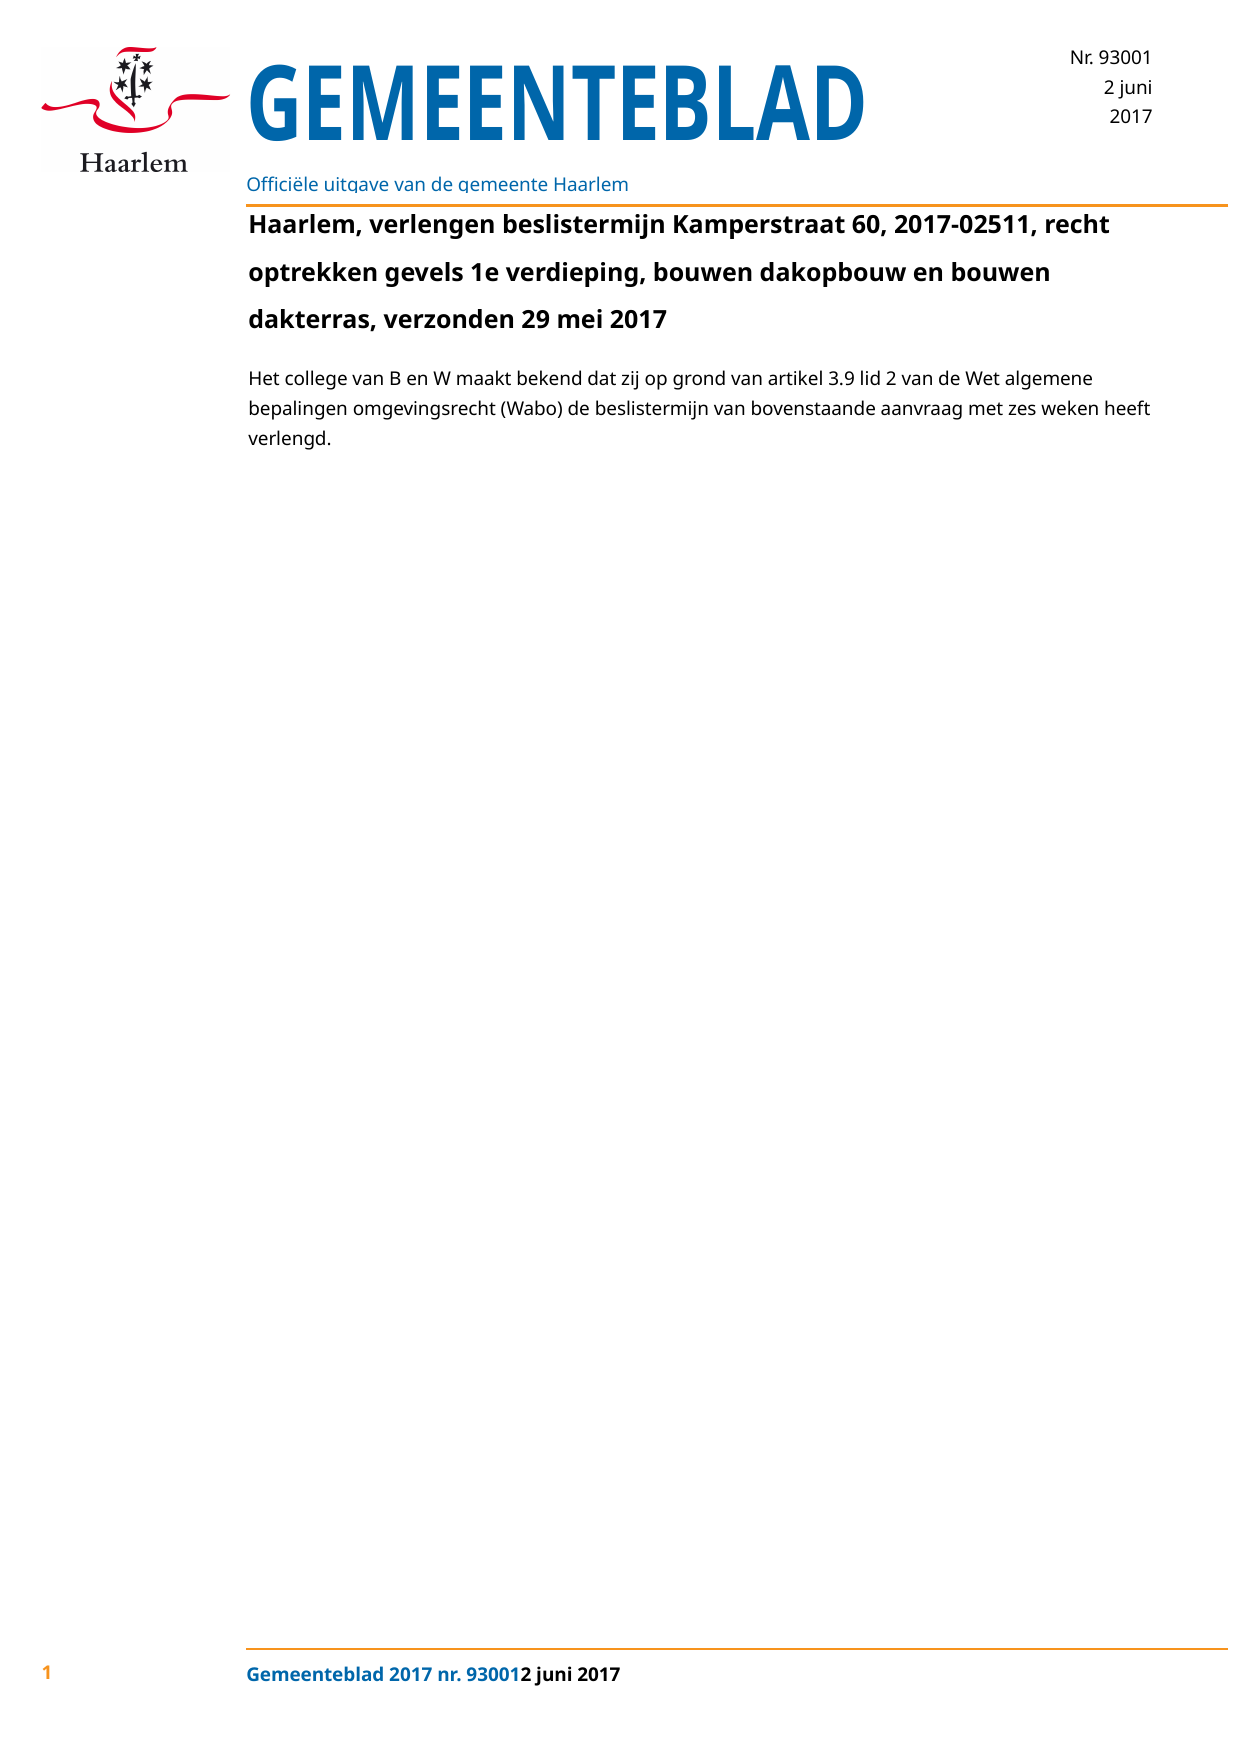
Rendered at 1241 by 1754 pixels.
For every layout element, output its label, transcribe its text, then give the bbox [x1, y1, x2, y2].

text Haarlem, verlengen beslistermijn Kamperstraat 60, 2017-02511, recht optrekken gevels 1e verdieping, bouwen dakopbouw en bouwen dakterras, verzonden 29 mei 2017 [248, 207, 1152, 336]
picture [41, 47, 231, 172]
text Het college van B en W maakt bekend dat zij op grond van artikel 3.9 lid 2 van de Wet algemene bepalingen omgevingsrecht (Wabo) de beslistermijn van bovenstaande aanvraag met zes weken heeft verlengd. [248, 366, 1152, 450]
